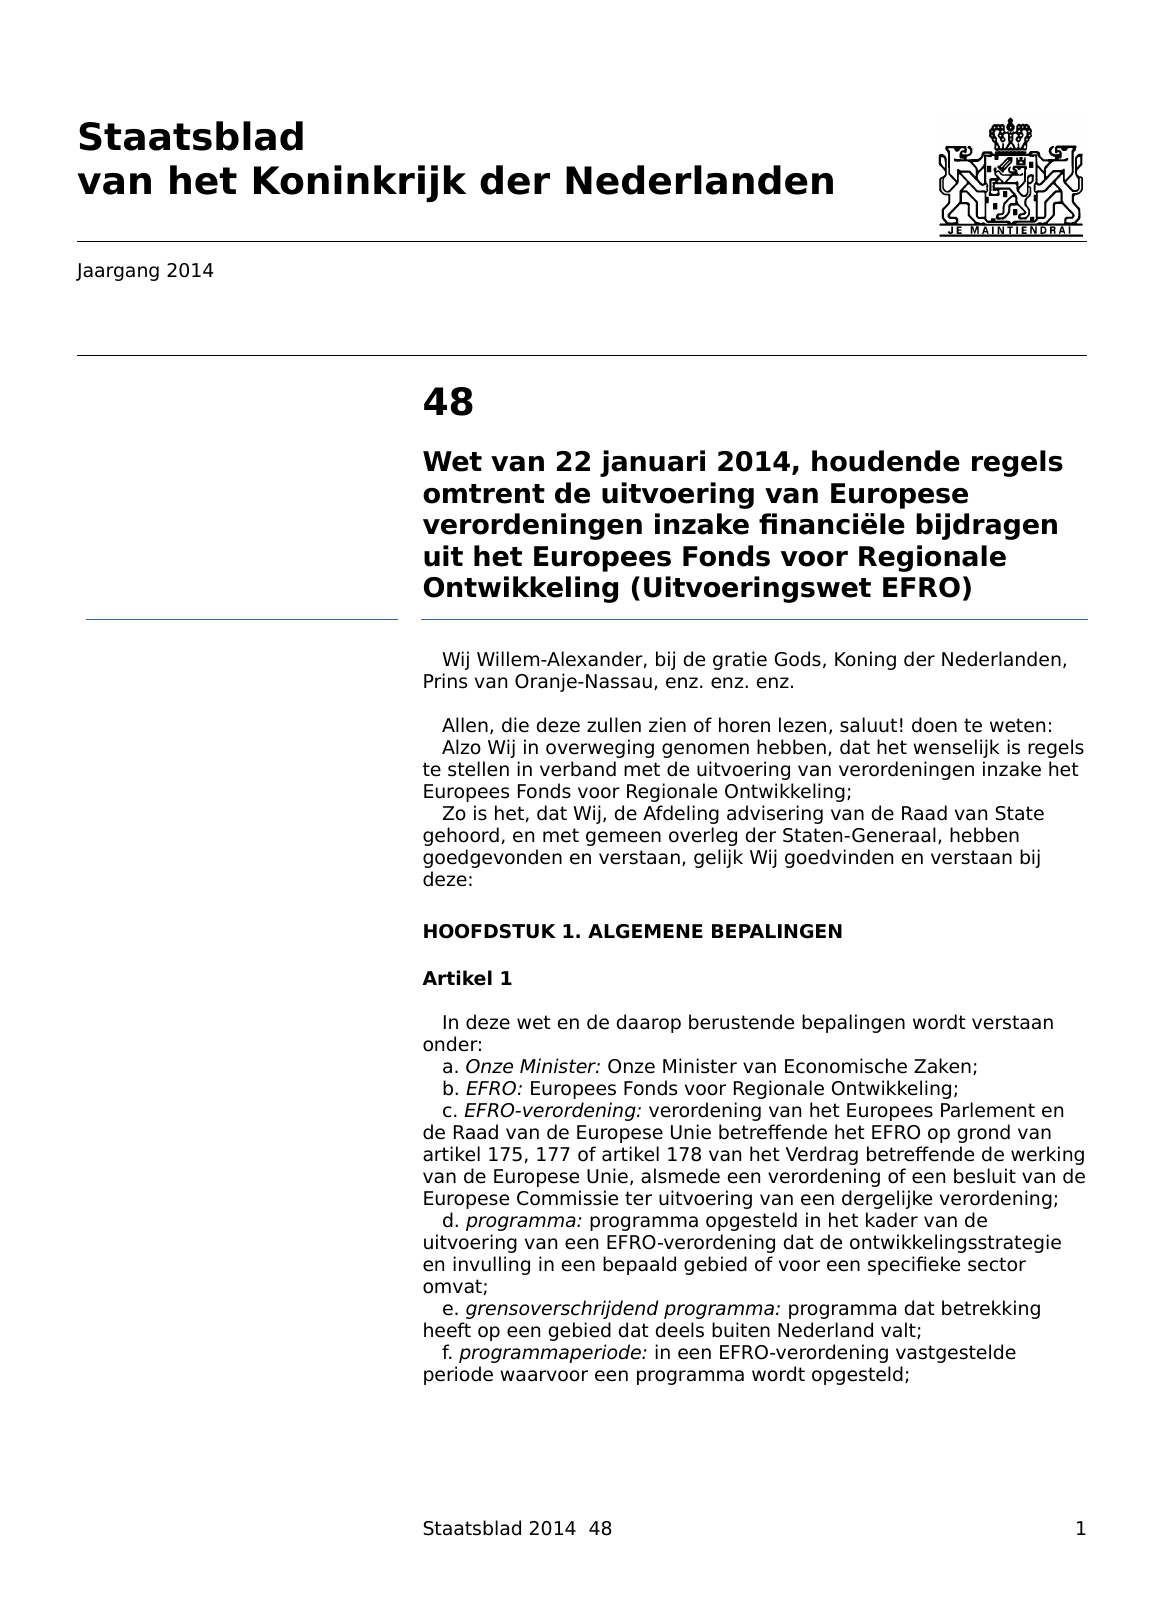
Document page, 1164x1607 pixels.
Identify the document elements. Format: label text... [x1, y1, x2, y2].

text e. grensoverschrijdend programma: programma dat betrekking heeft op een gebied dat deels buiten Nederland valt; [422, 1298, 1087, 1342]
text b. EFRO: Europees Fonds voor Regionale Ontwikkeling; [422, 1078, 1087, 1100]
text In deze wet en de daarop berustende bepalingen wordt verstaan onder: [422, 1012, 1087, 1056]
table_header [886, 100, 1087, 241]
text a. Onze Minister: Onze Minister van Economische Zaken; [422, 1056, 1087, 1078]
text Allen, die deze zullen zien of horen lezen, saluut! doen te weten: [422, 715, 1087, 737]
text Wet van 22 januari 2014, houdende regels omtrent de uitvoering van Europese verordeningen inzake financiële bijdragen uit het Europees Fonds voor Regionale Ontwikkeling (Uitvoeringswet EFRO) [422, 447, 1087, 604]
subtitle HOOFDSTUK 1. ALGEMENE BEPALINGEN [422, 921, 1087, 943]
text Alzo Wij in overweging genomen hebben, dat het wenselijk is regels te stellen in verband met de uitvoering van verordeningen inzake het Europees Fonds voor Regionale Ontwikkeling; [422, 737, 1087, 803]
text c. EFRO-verordening: verordening van het Europees Parlement en de Raad van de Europese Unie betreffende het EFRO op grond van artikel 175, 177 of artikel 178 van het Verdrag betreffende de werking van de Europese Unie, alsmede een verordening of een besluit van de Europese Commissie ter uitvoering van een dergelijke verordening; [422, 1100, 1087, 1210]
text Zo is het, dat Wij, de Afdeling advisering van de Raad van State gehoord, en met gemeen overleg der Staten-Generaal, hebben goedgevonden en verstaan, gelijk Wij goedvinden en verstaan bij deze: [422, 803, 1087, 891]
subtitle 48 [422, 381, 1087, 424]
text Wij Willem-Alexander, bij de gratie Gods, Koning der Nederlanden, Prins van Oranje-Nassau, enz. enz. enz. [422, 649, 1087, 693]
table_header Staatsblad van het Koninkrijk der Nederlanden [77, 100, 886, 241]
table_cell Jaargang 2014 [77, 242, 1087, 355]
text d. programma: programma opgesteld in het kader van de uitvoering van een EFRO-verordening dat de ontwikkelingsstrategie en invulling in een bepaald gebied of voor een specifieke sector omvat; [422, 1210, 1087, 1298]
text f. programmaperiode: in een EFRO-verordening vastgestelde periode waarvoor een programma wordt opgesteld; [422, 1342, 1087, 1386]
subtitle Artikel 1 [422, 968, 1087, 990]
picture [936, 115, 1087, 240]
